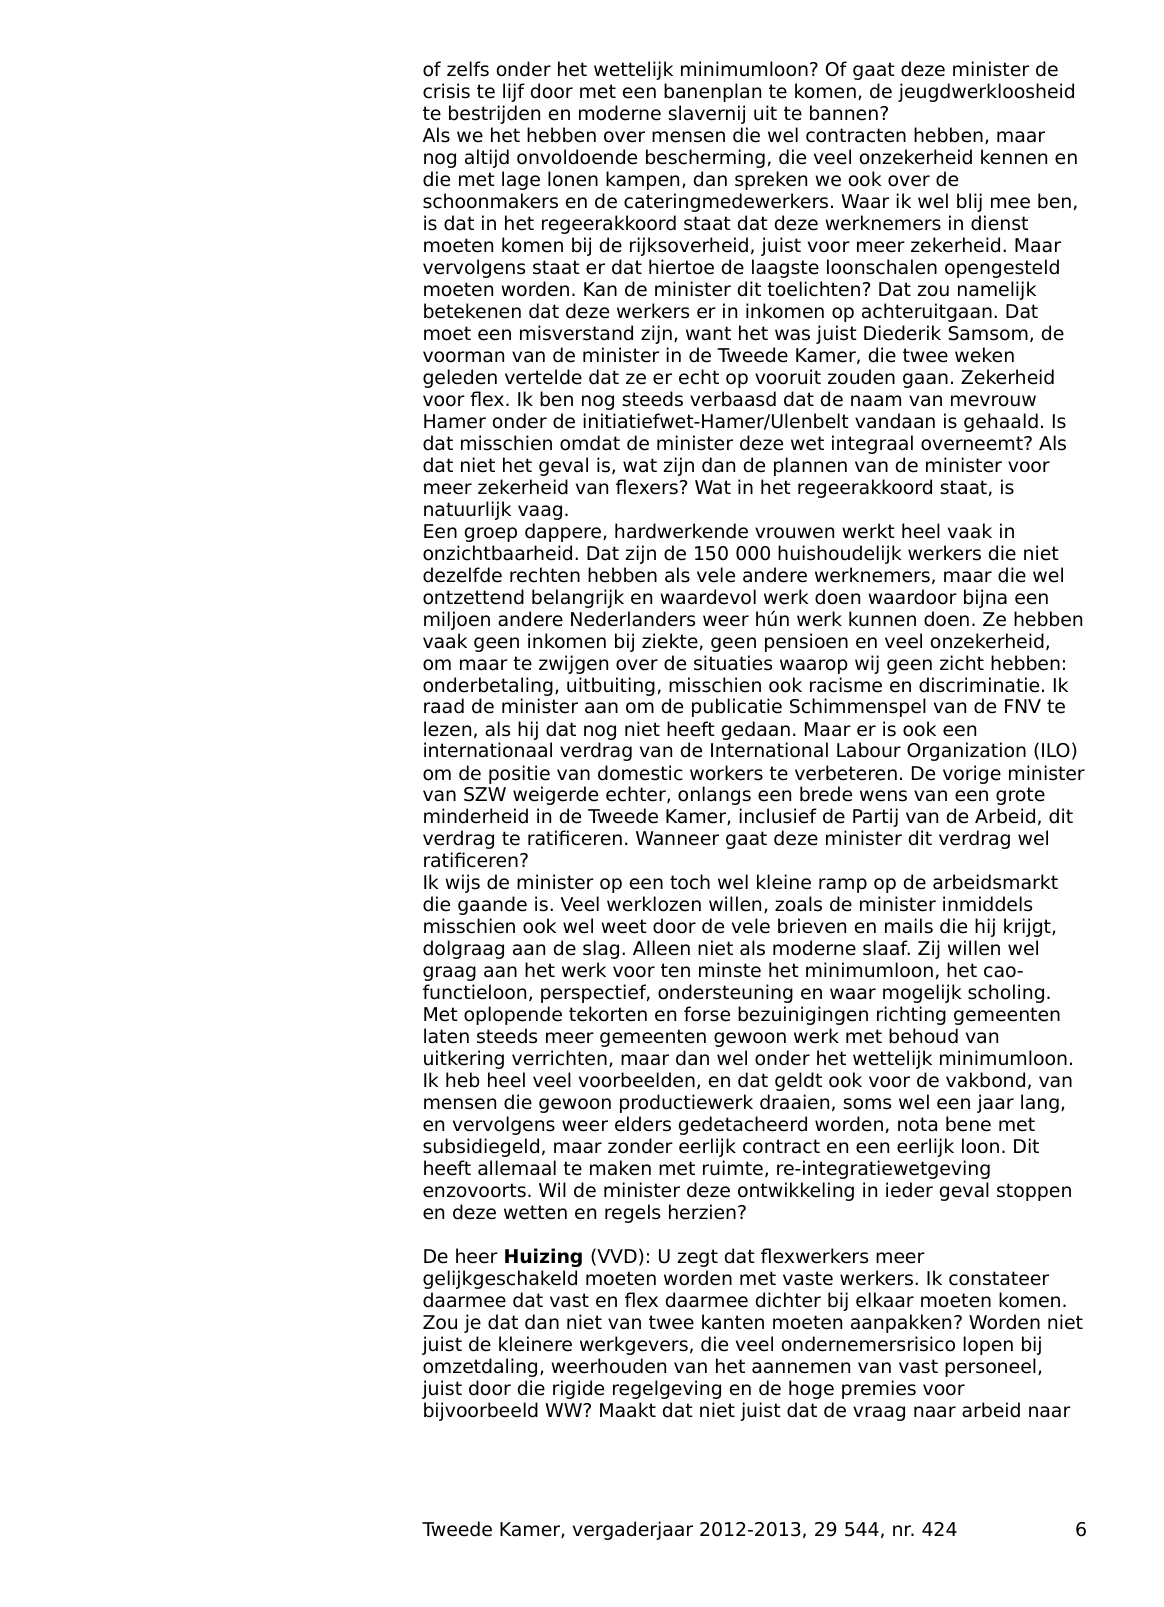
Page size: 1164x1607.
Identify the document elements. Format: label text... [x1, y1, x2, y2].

text De heer Huizing (VVD): U zegt dat flexwerkers meer gelijkgeschakeld moeten worden met vaste werkers. Ik constateer daarmee dat vast en flex daarmee dichter bij elkaar moeten komen. Zou je dat dan niet van twee kanten moeten aanpakken? Worden niet juist de kleinere werkgevers, die veel ondernemersrisico lopen bij omzetdaling, weerhouden van het aannemen van vast personeel, juist door die rigide regelgeving en de hoge premies voor bijvoorbeeld WW? Maakt dat niet juist dat de vraag naar arbeid naar [422, 1246, 1087, 1422]
text Een groep dappere, hardwerkende vrouwen werkt heel vaak in onzichtbaarheid. Dat zijn de 150 000 huishoudelijk werkers die niet dezelfde rechten hebben als vele andere werknemers, maar die wel ontzettend belangrijk en waardevol werk doen waardoor bijna een miljoen andere Nederlanders weer hún werk kunnen doen. Ze hebben vaak geen inkomen bij ziekte, geen pensioen en veel onzekerheid, om maar te zwijgen over de situaties waarop wij geen zicht hebben: onderbetaling, uitbuiting, misschien ook racisme en discriminatie. Ik raad de minister aan om de publicatie Schimmenspel van de FNV te lezen, als hij dat nog niet heeft gedaan. Maar er is ook een internationaal verdrag van de International Labour Organization (ILO) om de positie van domestic workers te verbeteren. De vorige minister van SZW weigerde echter, onlangs een brede wens van een grote minderheid in de Tweede Kamer, inclusief de Partij van de Arbeid, dit verdrag te ratificeren. Wanneer gaat deze minister dit verdrag wel ratificeren? [422, 521, 1087, 872]
text Als we het hebben over mensen die wel contracten hebben, maar nog altijd onvoldoende bescherming, die veel onzekerheid kennen en die met lage lonen kampen, dan spreken we ook over de schoonmakers en de cateringmedewerkers. Waar ik wel blij mee ben, is dat in het regeerakkoord staat dat deze werknemers in dienst moeten komen bij de rijksoverheid, juist voor meer zekerheid. Maar vervolgens staat er dat hiertoe de laagste loonschalen opengesteld moeten worden. Kan de minister dit toelichten? Dat zou namelijk betekenen dat deze werkers er in inkomen op achteruitgaan. Dat moet een misverstand zijn, want het was juist Diederik Samsom, de voorman van de minister in de Tweede Kamer, die twee weken geleden vertelde dat ze er echt op vooruit zouden gaan. Zekerheid voor flex. Ik ben nog steeds verbaasd dat de naam van mevrouw Hamer onder de initiatiefwet-Hamer/Ulenbelt vandaan is gehaald. Is dat misschien omdat de minister deze wet integraal overneemt? Als dat niet het geval is, wat zijn dan de plannen van de minister voor meer zekerheid van flexers? Wat in het regeerakkoord staat, is natuurlijk vaag. [422, 125, 1087, 521]
text of zelfs onder het wettelijk minimumloon? Of gaat deze minister de crisis te lijf door met een banenplan te komen, de jeugdwerkloosheid te bestrijden en moderne slavernij uit te bannen? [422, 59, 1087, 125]
text Ik wijs de minister op een toch wel kleine ramp op de arbeidsmarkt die gaande is. Veel werklozen willen, zoals de minister inmiddels misschien ook wel weet door de vele brieven en mails die hij krijgt, dolgraag aan de slag. Alleen niet als moderne slaaf. Zij willen wel graag aan het werk voor ten minste het minimumloon, het cao-functieloon, perspectief, ondersteuning en waar mogelijk scholing. Met oplopende tekorten en forse bezuinigingen richting gemeenten laten steeds meer gemeenten gewoon werk met behoud van uitkering verrichten, maar dan wel onder het wettelijk minimumloon. Ik heb heel veel voorbeelden, en dat geldt ook voor de vakbond, van mensen die gewoon productiewerk draaien, soms wel een jaar lang, en vervolgens weer elders gedetacheerd worden, nota bene met subsidiegeld, maar zonder eerlijk contract en een eerlijk loon. Dit heeft allemaal te maken met ruimte, re-integratiewetgeving enzovoorts. Wil de minister deze ontwikkeling in ieder geval stoppen en deze wetten en regels herzien? [422, 872, 1087, 1224]
